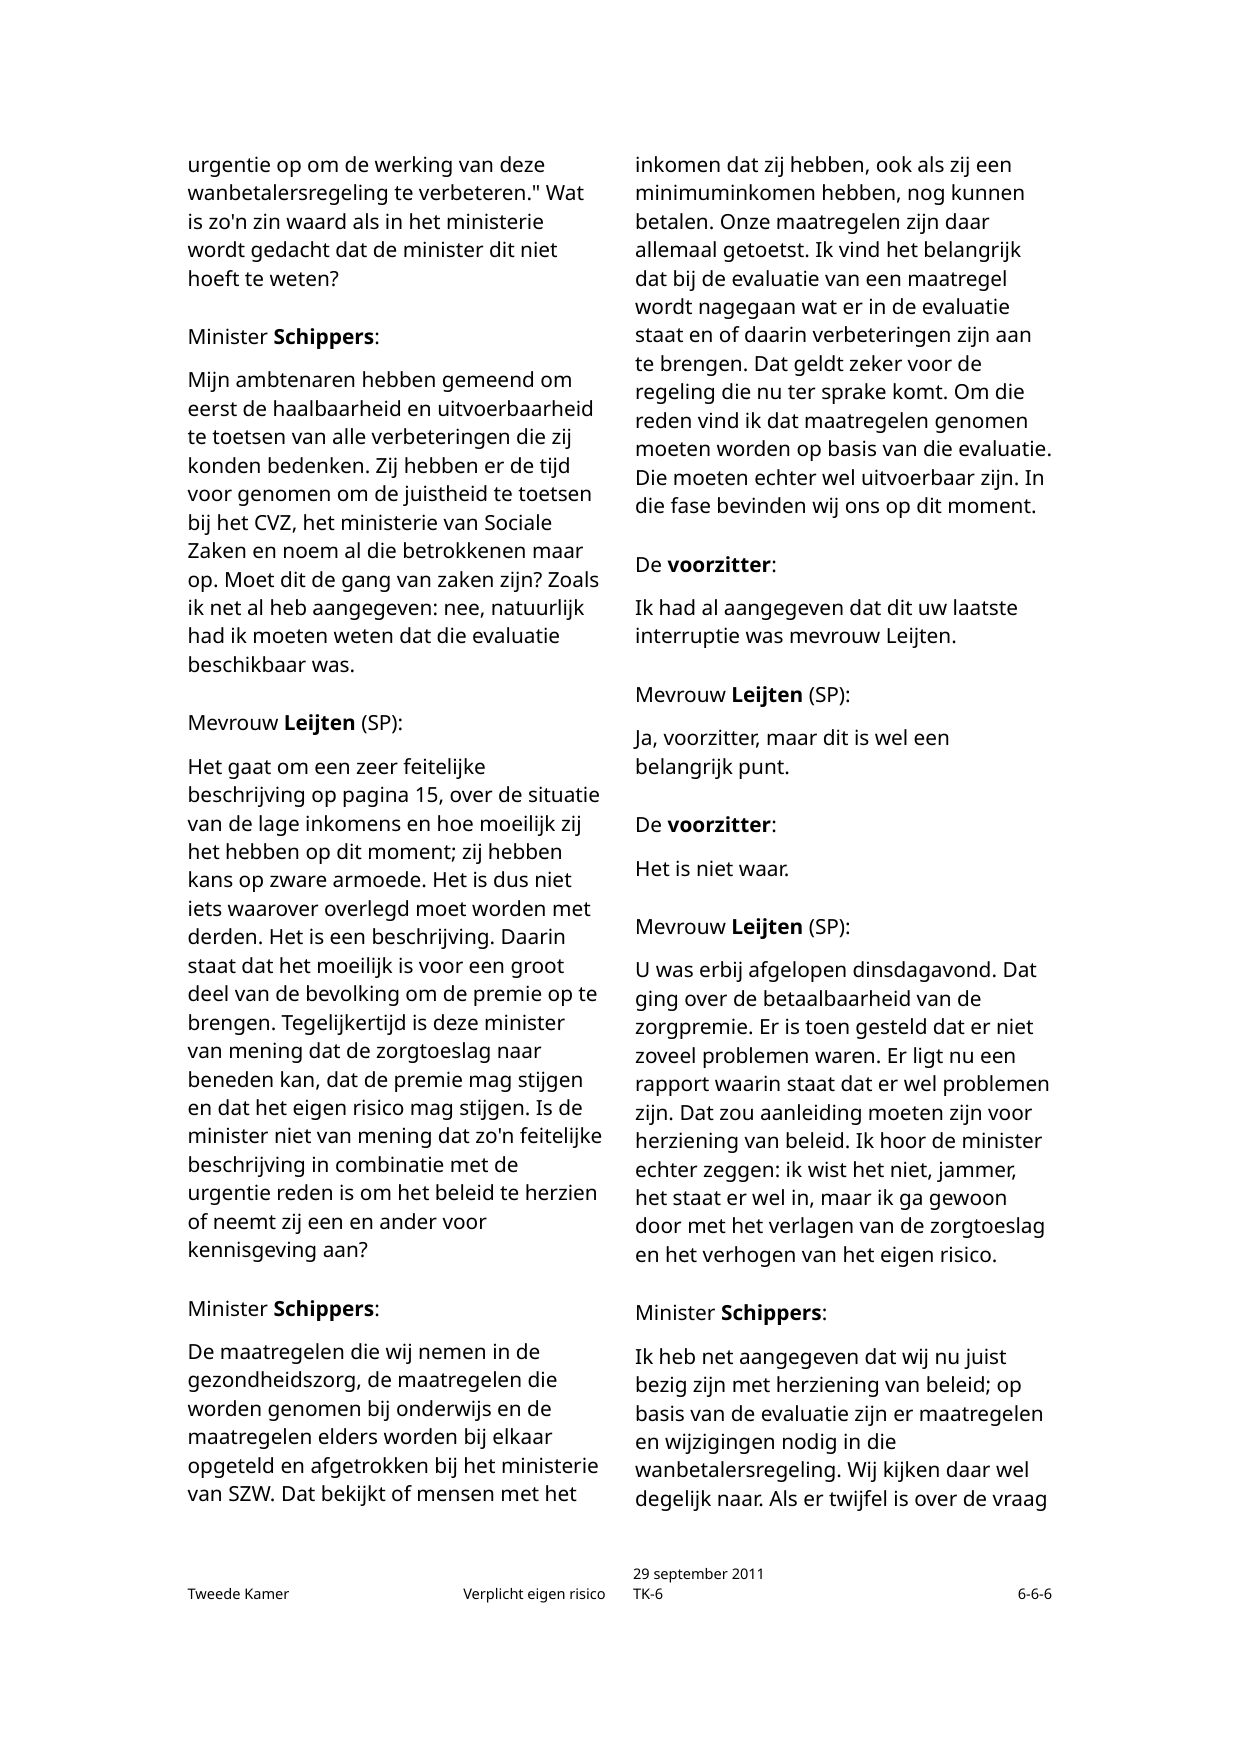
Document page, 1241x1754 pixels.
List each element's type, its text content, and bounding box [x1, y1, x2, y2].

text Minister Schippers: [187, 1294, 605, 1322]
text Ja, voorzitter, maar dit is wel een belangrijk punt. [635, 723, 1053, 780]
text De voorzitter: [635, 550, 1053, 578]
text Mevrouw Leijten (SP): [635, 680, 1053, 708]
text inkomen dat zij hebben, ook als zij een minimuminkomen hebben, nog kunnen betalen. Onze maatregelen zijn daar allemaal getoetst. Ik vind het belangrijk dat bij de evaluatie van een maatregel wordt nagegaan wat er in de evaluatie staat en of daarin verbeteringen zijn aan te brengen. Dat geldt zeker voor de regeling die nu ter sprake komt. Om die reden vind ik dat maatregelen genomen moeten worden op basis van die evaluatie. Die moeten echter wel uitvoerbaar zijn. In die fase bevinden wij ons op dit moment. [635, 150, 1053, 520]
text Ik heb net aangegeven dat wij nu juist bezig zijn met herziening van beleid; op basis van de evaluatie zijn er maatregelen en wijzigingen nodig in die wanbetalersregeling. Wij kijken daar wel degelijk naar. Als er twijfel is over de vraag [635, 1342, 1053, 1512]
text Het gaat om een zeer feitelijke beschrijving op pagina 15, over de situatie van de lage inkomens en hoe moeilijk zij het hebben op dit moment; zij hebben kans op zware armoede. Het is dus niet iets waarover overlegd moet worden met derden. Het is een beschrijving. Daarin staat dat het moeilijk is voor een groot deel van de bevolking om de premie op te brengen. Tegelijkertijd is deze minister van mening dat de zorgtoeslag naar beneden kan, dat de premie mag stijgen en dat het eigen risico mag stijgen. Is de minister niet van mening dat zo'n feitelijke beschrijving in combinatie met de urgentie reden is om het beleid te herzien of neemt zij een en ander voor kennisgeving aan? [187, 752, 605, 1264]
text U was erbij afgelopen dinsdagavond. Dat ging over de betaalbaarheid van de zorgpremie. Er is toen gesteld dat er niet zoveel problemen waren. Er ligt nu een rapport waarin staat dat er wel problemen zijn. Dat zou aanleiding moeten zijn voor herziening van beleid. Ik hoor de minister echter zeggen: ik wist het niet, jammer, het staat er wel in, maar ik ga gewoon door met het verlagen van de zorgtoeslag en het verhogen van het eigen risico. [635, 956, 1053, 1268]
text Minister Schippers: [187, 322, 605, 351]
text Mevrouw Leijten (SP): [635, 912, 1053, 941]
text Minister Schippers: [635, 1298, 1053, 1327]
text Het is niet waar. [635, 854, 1053, 882]
text De voorzitter: [635, 810, 1053, 839]
text urgentie op om de werking van deze wanbetalersregeling te verbeteren." Wat is zo'n zin waard als in het ministerie wordt gedacht dat de minister dit niet hoeft te weten? [187, 150, 605, 292]
text Mevrouw Leijten (SP): [187, 708, 605, 737]
text Ik had al aangegeven dat dit uw laatste interruptie was mevrouw Leijten. [635, 593, 1053, 650]
text De maatregelen die wij nemen in de gezondheidszorg, de maatregelen die worden genomen bij onderwijs en de maatregelen elders worden bij elkaar opgeteld en afgetrokken bij het ministerie van SZW. Dat bekijkt of mensen met het [187, 1337, 605, 1508]
text Mijn ambtenaren hebben gemeend om eerst de haalbaarheid en uitvoerbaarheid te toetsen van alle verbeteringen die zij konden bedenken. Zij hebben er de tijd voor genomen om de juistheid te toetsen bij het CVZ, het ministerie van Sociale Zaken en noem al die betrokkenen maar op. Moet dit de gang van zaken zijn? Zoals ik net al heb aangegeven: nee, natuurlijk had ik moeten weten dat die evaluatie beschikbaar was. [187, 366, 605, 678]
